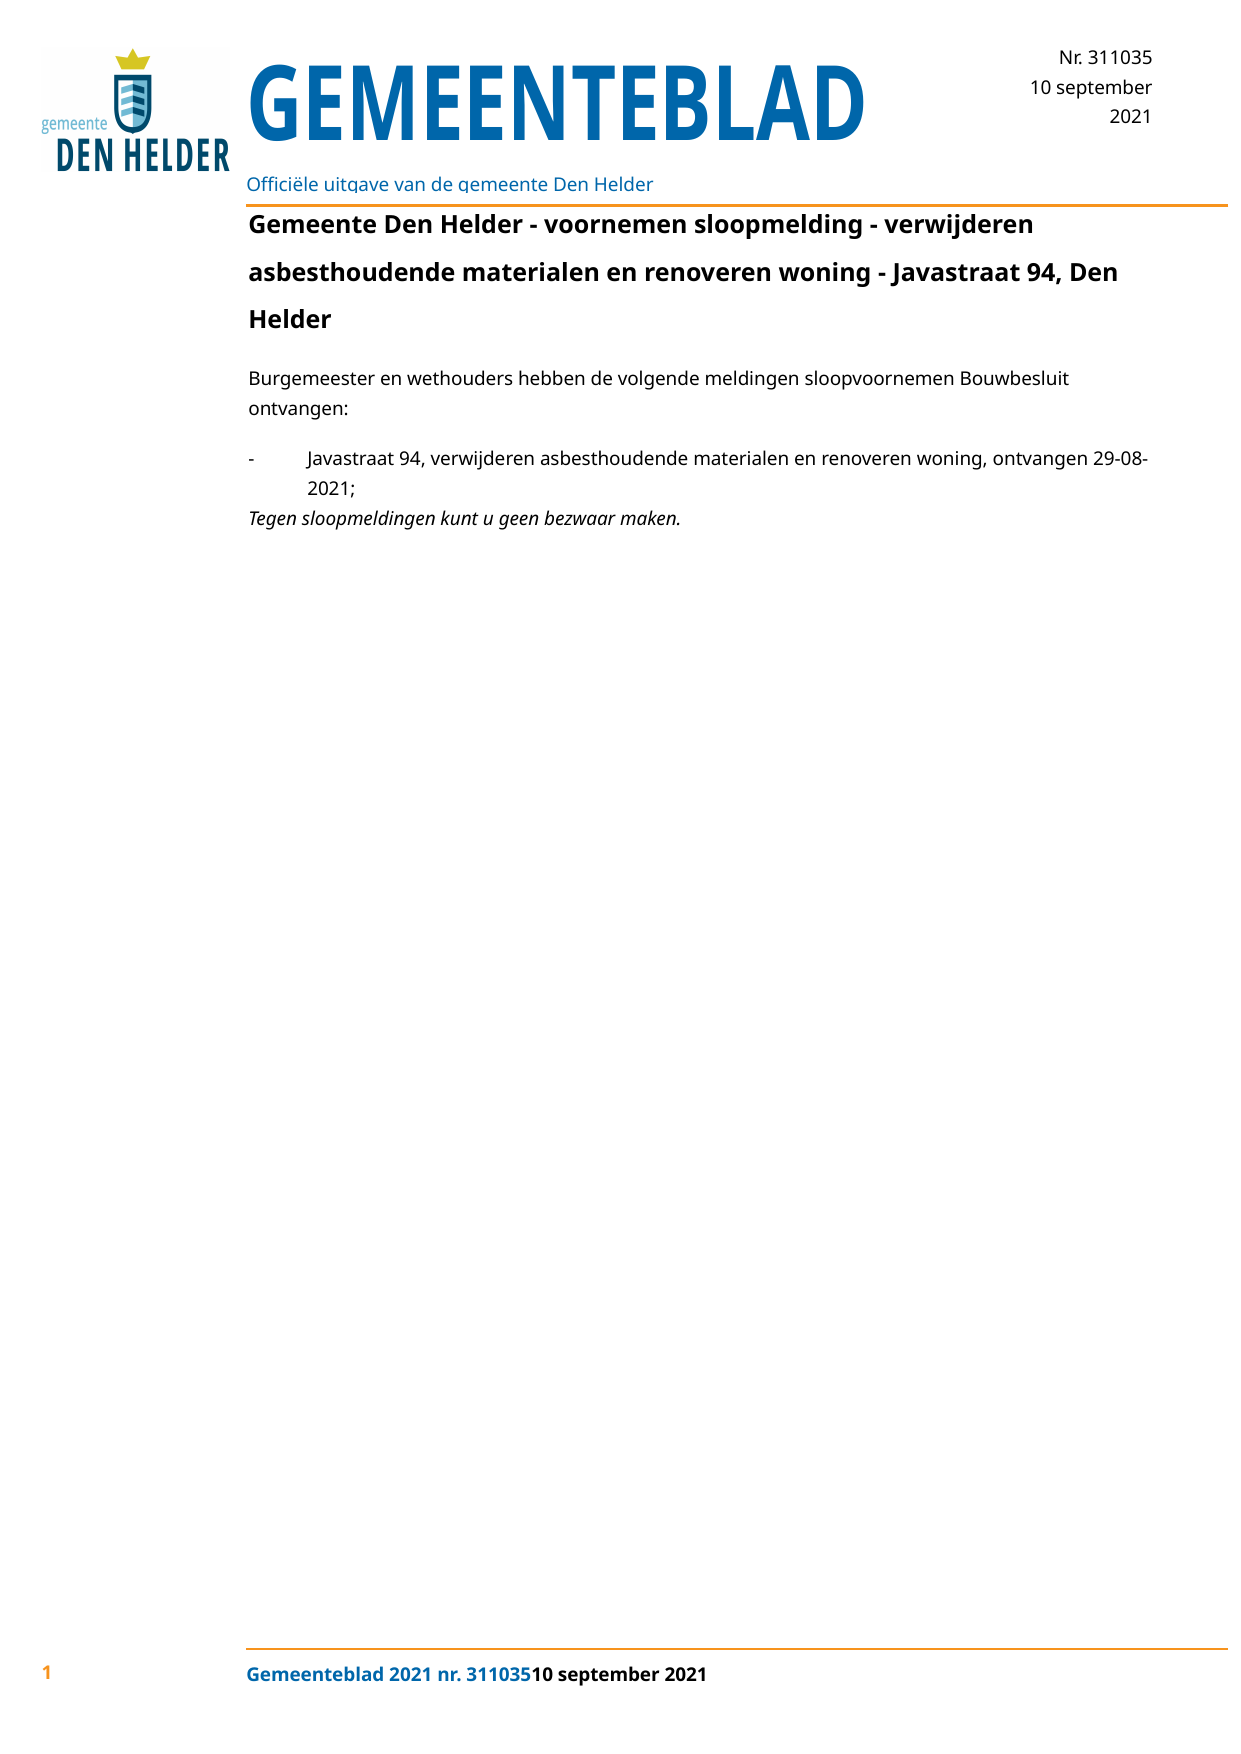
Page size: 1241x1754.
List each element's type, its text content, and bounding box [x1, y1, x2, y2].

picture [63, 144, 68, 165]
list Javastraat 94, verwijderen asbesthoudende materialen en renoveren woning, ontvangen 29-08-2021; [248, 446, 1152, 501]
text Burgemeester en wethouders hebben de volgende meldingen sloopvoornemen Bouwbesluit ontvangen: [248, 366, 1152, 421]
picture [100, 154, 106, 172]
picture [182, 144, 187, 165]
text Tegen sloopmeldingen kunt u geen bezwaar maken. [248, 505, 1152, 530]
picture [130, 157, 135, 172]
text Gemeente Den Helder - voornemen sloopmelding - verwijderen asbesthoudende materialen en renoveren woning - Javastraat 94, Den Helder [248, 207, 1152, 336]
picture [41, 47, 231, 172]
picture [220, 160, 224, 172]
